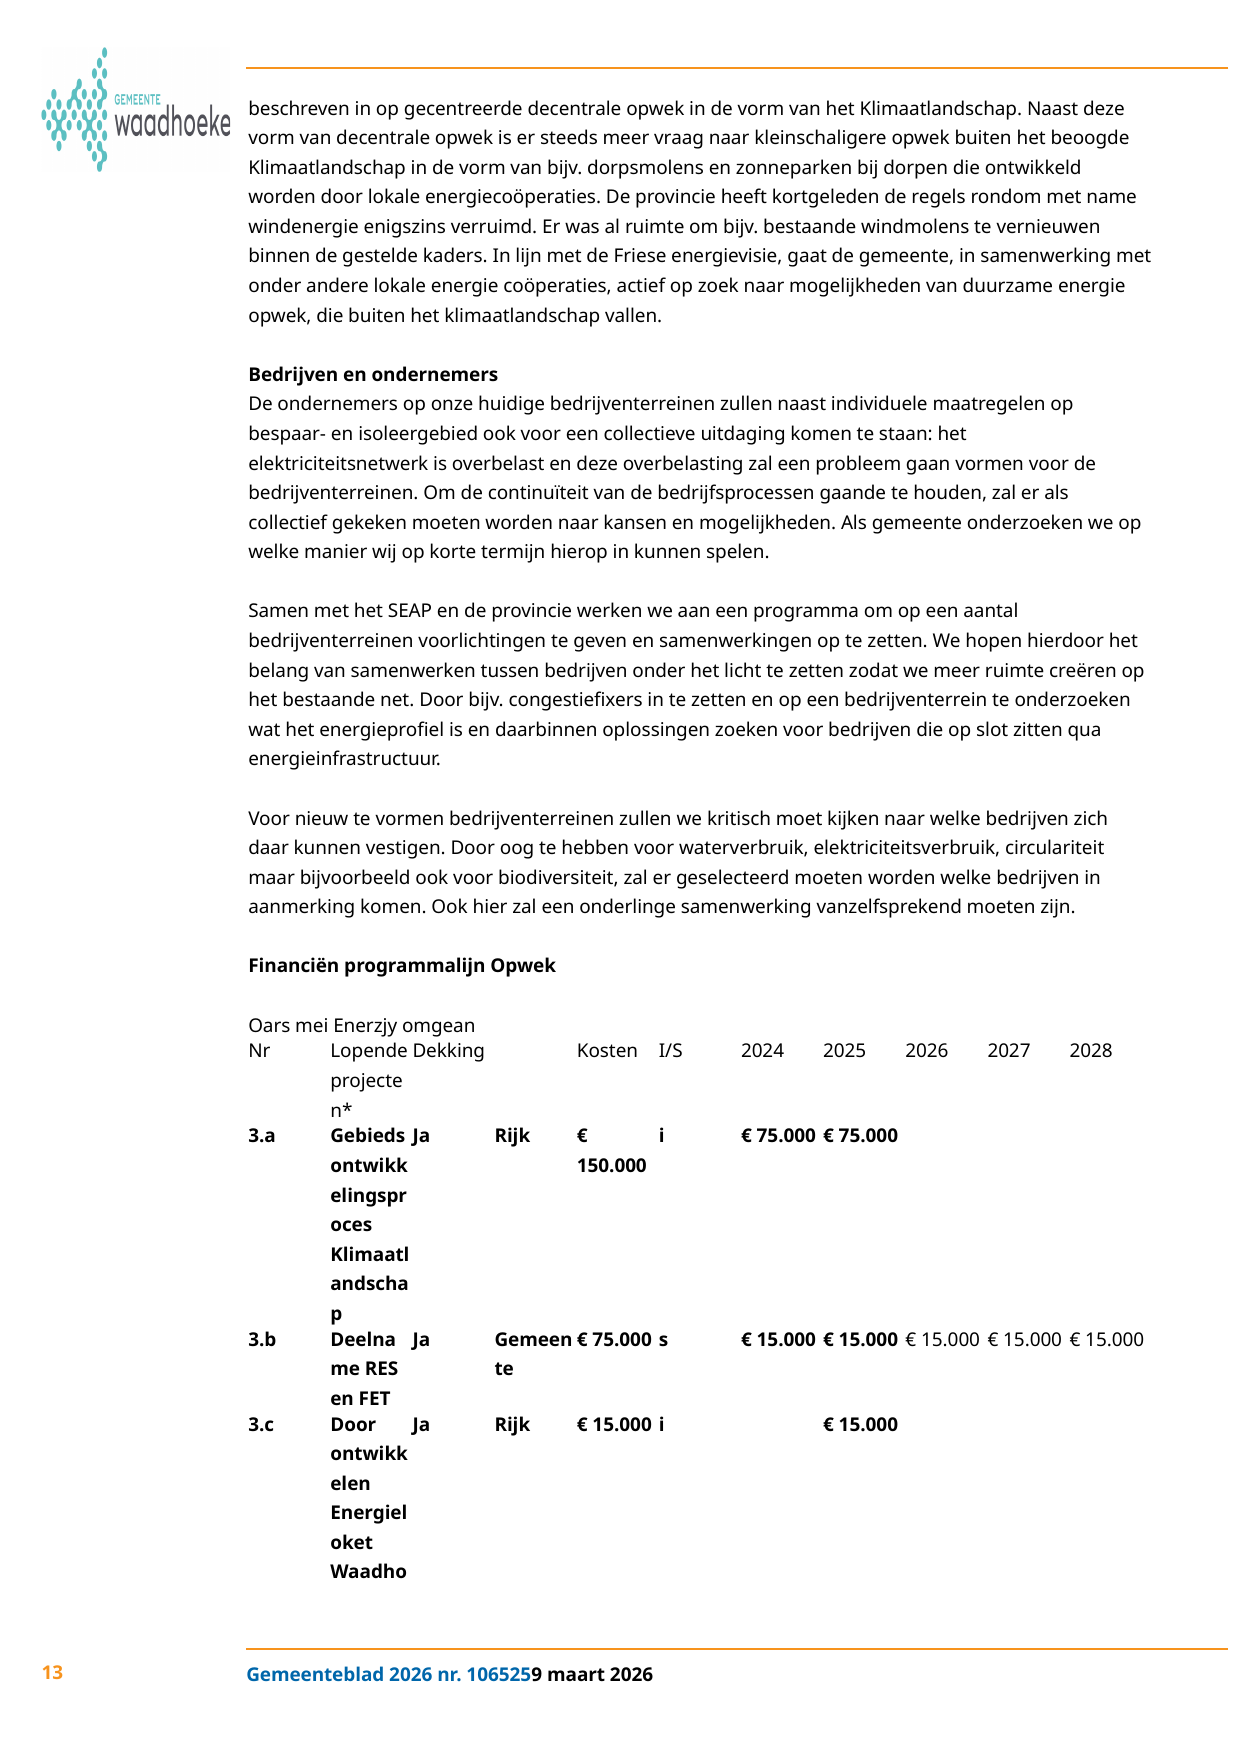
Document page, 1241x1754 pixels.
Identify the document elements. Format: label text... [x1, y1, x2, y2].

table_cell I/S [659, 1038, 741, 1123]
table_cell [1069, 1123, 1152, 1326]
table_cell [1069, 1411, 1152, 1584]
table_cell Gemeente [494, 1326, 577, 1411]
text De ondernemers op onze huidige bedrijventerreinen zullen naast individuele maatregelen op bespaar- en isoleergebied ook voor een collectieve uitdaging komen te staan: het elektriciteitsnetwerk is overbelast en deze overbelasting zal een probleem gaan vormen voor de bedrijventerreinen. Om de continuïteit van de bedrijfsprocessen gaande te houden, zal er als collectief gekeken moeten worden naar kansen en mogelijkheden. Als gemeente onderzoeken we op welke manier wij op korte termijn hierop in kunnen spelen. [248, 391, 1152, 564]
table_cell € 15.000 [823, 1411, 905, 1584]
table_cell 2027 [987, 1038, 1069, 1123]
table_cell 3.a [248, 1123, 330, 1326]
table_cell 3.b [248, 1326, 330, 1411]
table_cell 2025 [823, 1038, 905, 1123]
table_cell € 15.000 [1069, 1326, 1152, 1411]
table_cell [494, 1038, 577, 1123]
table_cell [987, 1123, 1069, 1326]
table_cell 3.c [248, 1411, 330, 1584]
table_cell [905, 1411, 987, 1584]
table_cell € 15.000 [577, 1411, 659, 1584]
table_cell 2026 [905, 1038, 987, 1123]
table_cell [905, 1123, 987, 1326]
table_cell Ja [412, 1123, 494, 1326]
table_cell Lopende projecten* [330, 1038, 412, 1123]
table_cell i [659, 1411, 741, 1584]
table_cell € 75.000 [577, 1326, 659, 1411]
table_header Oars mei Enerzjy omgean [248, 1012, 1152, 1038]
table_cell Nr [248, 1038, 330, 1123]
table_cell Dekking [412, 1038, 494, 1123]
table_cell Gebiedsontwikkelingsproces Klimaatlandschap [330, 1123, 412, 1326]
table_cell i [659, 1123, 741, 1326]
table_cell [987, 1411, 1069, 1584]
text beschreven in op gecentreerde decentrale opwek in de vorm van het Klimaatlandschap. Naast deze vorm van decentrale opwek is er steeds meer vraag naar kleinschaligere opwek buiten het beoogde Klimaatlandschap in de vorm van bijv. dorpsmolens en zonneparken bij dorpen die ontwikkeld worden door lokale energiecoöperaties. De provincie heeft kortgeleden de regels rondom met name windenergie enigszins verruimd. Er was al ruimte om bijv. bestaande windmolens te vernieuwen binnen de gestelde kaders. In lijn met de Friese energievisie, gaat de gemeente, in samenwerking met onder andere lokale energie coöperaties, actief op zoek naar mogelijkheden van duurzame energie opwek, die buiten het klimaatlandschap vallen. [248, 95, 1152, 328]
table_cell Kosten [577, 1038, 659, 1123]
text Bedrijven en ondernemers [248, 361, 1152, 387]
table_cell Rijk [494, 1411, 577, 1584]
table_cell € 15.000 [823, 1326, 905, 1411]
table_cell Ja [412, 1411, 494, 1584]
text Voor nieuw te vormen bedrijventerreinen zullen we kritisch moet kijken naar welke bedrijven zich daar kunnen vestigen. Door oog te hebben voor waterverbruik, elektriciteitsverbruik, circulariteit maar bijvoorbeeld ook voor biodiversiteit, zal er geselecteerd moeten worden welke bedrijven in aanmerking komen. Ook hier zal een onderlinge samenwerking vanzelfsprekend moeten zijn. [248, 805, 1152, 919]
table_cell [741, 1411, 823, 1584]
text Financiën programmalijn Opwek [248, 953, 1152, 978]
picture [41, 47, 231, 172]
table_cell € 150.000 [577, 1123, 659, 1326]
table_cell € 15.000 [905, 1326, 987, 1411]
table_cell Ja [412, 1326, 494, 1411]
table_cell 2028 [1069, 1038, 1152, 1123]
table_cell Door ontwikkelen Energieloket Waadho [330, 1411, 412, 1584]
table_cell € 15.000 [987, 1326, 1069, 1411]
table_cell € 75.000 [741, 1123, 823, 1326]
table_cell Deelname RES en FET [330, 1326, 412, 1411]
table_cell s [659, 1326, 741, 1411]
table_cell 2024 [741, 1038, 823, 1123]
table_cell Rijk [494, 1123, 577, 1326]
table_cell € 75.000 [823, 1123, 905, 1326]
text Samen met het SEAP en de provincie werken we aan een programma om op een aantal bedrijventerreinen voorlichtingen te geven en samenwerkingen op te zetten. We hopen hierdoor het belang van samenwerken tussen bedrijven onder het licht te zetten zodat we meer ruimte creëren op het bestaande net. Door bijv. congestiefixers in te zetten en op een bedrijventerrein te onderzoeken wat het energieprofiel is en daarbinnen oplossingen zoeken voor bedrijven die op slot zitten qua energieinfrastructuur. [248, 598, 1152, 771]
table_cell € 15.000 [741, 1326, 823, 1411]
